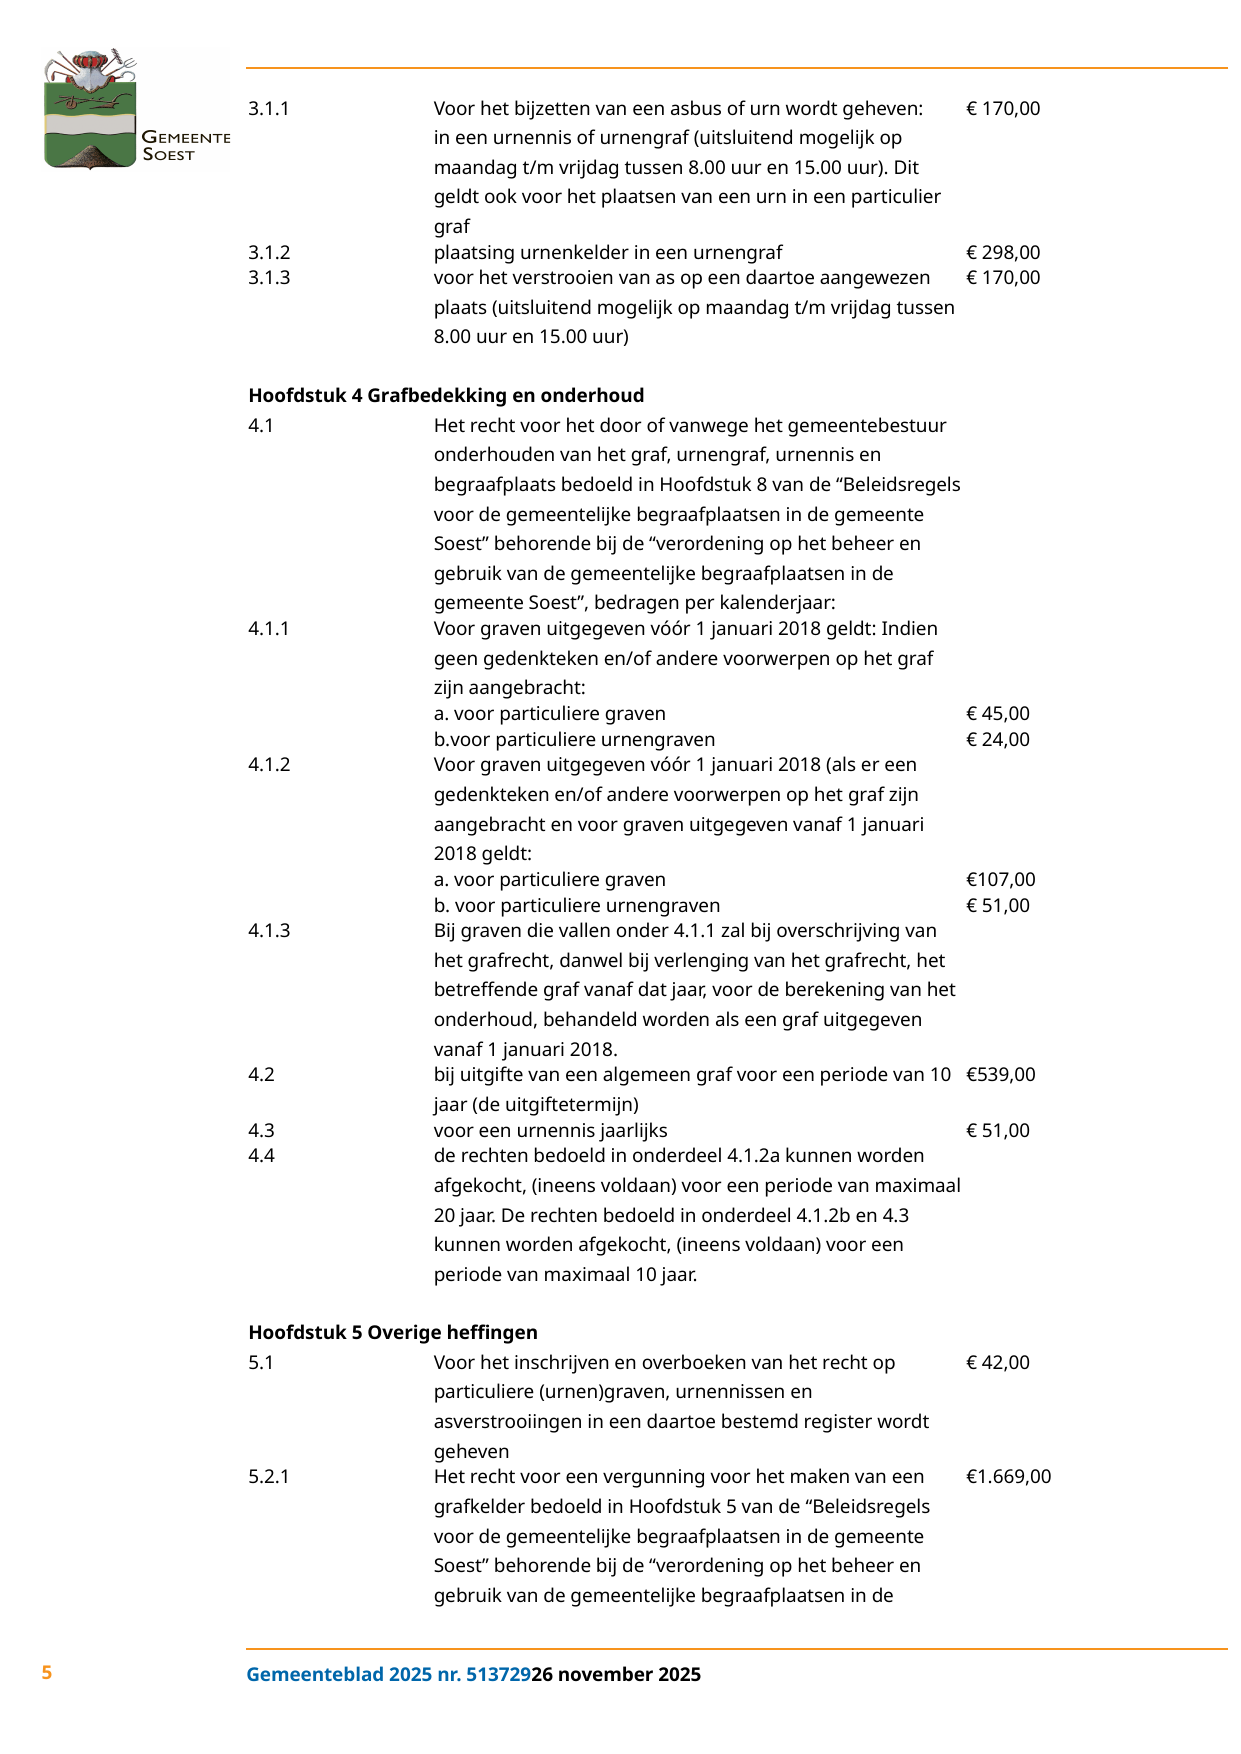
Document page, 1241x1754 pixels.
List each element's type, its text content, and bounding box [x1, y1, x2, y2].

table_cell 4.1.3 [248, 918, 433, 1062]
table_cell € 170,00 [966, 265, 1152, 349]
table_cell de rechten bedoeld in onderdeel 4.1.2a kunnen worden afgekocht, (ineens voldaan) voor een periode van maximaal 20 jaar. De rechten bedoeld in onderdeel 4.1.2b en 4.3 kunnen worden afgekocht, (ineens voldaan) voor een periode van maximaal 10 jaar. [434, 1143, 966, 1287]
table_cell €1.669,00 [966, 1464, 1152, 1608]
table_cell [248, 892, 433, 917]
table_cell € 45,00 [966, 700, 1152, 726]
table_header Voor het bijzetten van een asbus of urn wordt geheven: in een urnennis of urnengraf (uitsluitend mogelijk op maandag t/m vrijdag tussen 8.00 uur en 15.00 uur). Dit geldt ook voor het plaatsen van een urn in een particulier graf [434, 95, 966, 239]
table_cell €539,00 [966, 1062, 1152, 1117]
table_header Voor het inschrijven en overboeken van het recht op particuliere (urnen)graven, urnennissen en asverstrooiingen in een daartoe bestemd register wordt geheven [434, 1349, 966, 1464]
table_cell Voor graven uitgegeven vóór 1 januari 2018 (als er een gedenkteken en/of andere voorwerpen op het graf zijn aangebracht en voor graven uitgegeven vanaf 1 januari 2018 geldt: [434, 752, 966, 866]
table_cell b.voor particuliere urnengraven [434, 726, 966, 752]
table_cell [248, 866, 433, 892]
table_cell [966, 615, 1152, 700]
table_header 3.1.1 [248, 95, 433, 239]
picture [41, 47, 231, 172]
table_cell 3.1.2 [248, 239, 433, 264]
table_cell €107,00 [966, 866, 1152, 892]
table_cell € 298,00 [966, 239, 1152, 264]
table_cell 3.1.3 [248, 265, 433, 349]
table_cell a. voor particuliere graven [434, 700, 966, 726]
table_header Het recht voor het door of vanwege het gemeentebestuur onderhouden van het graf, urnengraf, urnennis en begraafplaats bedoeld in Hoofdstuk 8 van de “Beleidsregels voor de gemeentelijke begraafplaatsen in de gemeente Soest” behorende bij de “verordening op het beheer en gebruik van de gemeentelijke begraafplaatsen in de gemeente Soest”, bedragen per kalenderjaar: [434, 412, 966, 615]
table_cell a. voor particuliere graven [434, 866, 966, 892]
table_header € 42,00 [966, 1349, 1152, 1464]
table_cell [248, 726, 433, 752]
table_cell [966, 918, 1152, 1062]
table_header [966, 412, 1152, 615]
table_cell voor een urnennis jaarlijks [434, 1117, 966, 1143]
table_cell Bij graven die vallen onder 4.1.1 zal bij overschrijving van het grafrecht, danwel bij verlenging van het grafrecht, het betreffende graf vanaf dat jaar, voor de berekening van het onderhoud, behandeld worden als een graf uitgegeven vanaf 1 januari 2018. [434, 918, 966, 1062]
table_cell € 24,00 [966, 726, 1152, 752]
table_cell bij uitgifte van een algemeen graf voor een periode van 10 jaar (de uitgiftetermijn) [434, 1062, 966, 1117]
table_cell Het recht voor een vergunning voor het maken van een grafkelder bedoeld in Hoofdstuk 5 van de “Beleidsregels voor de gemeentelijke begraafplaatsen in de gemeente Soest” behorende bij de “verordening op het beheer en gebruik van de gemeentelijke begraafplaatsen in de [434, 1464, 966, 1608]
table_cell b. voor particuliere urnengraven [434, 892, 966, 917]
table_header 5.1 [248, 1349, 433, 1464]
table_cell [248, 700, 433, 726]
table_cell 4.3 [248, 1117, 433, 1143]
table_cell 4.1.1 [248, 615, 433, 700]
table_header 4.1 [248, 412, 433, 615]
table_cell plaatsing urnenkelder in een urnengraf [434, 239, 966, 264]
table_cell 5.2.1 [248, 1464, 433, 1608]
text Hoofdstuk 4 Grafbedekking en onderhoud [248, 382, 1152, 408]
table_header € 170,00 [966, 95, 1152, 239]
table_cell [966, 752, 1152, 866]
table_cell Voor graven uitgegeven vóór 1 januari 2018 geldt: Indien geen gedenkteken en/of andere voorwerpen op het graf zijn aangebracht: [434, 615, 966, 700]
table_cell 4.2 [248, 1062, 433, 1117]
table_cell € 51,00 [966, 892, 1152, 917]
table_cell [966, 1143, 1152, 1287]
table_cell € 51,00 [966, 1117, 1152, 1143]
text Hoofdstuk 5 Overige heffingen [248, 1319, 1152, 1345]
table_cell 4.1.2 [248, 752, 433, 866]
table_cell voor het verstrooien van as op een daartoe aangewezen plaats (uitsluitend mogelijk op maandag t/m vrijdag tussen 8.00 uur en 15.00 uur) [434, 265, 966, 349]
table_cell 4.4 [248, 1143, 433, 1287]
